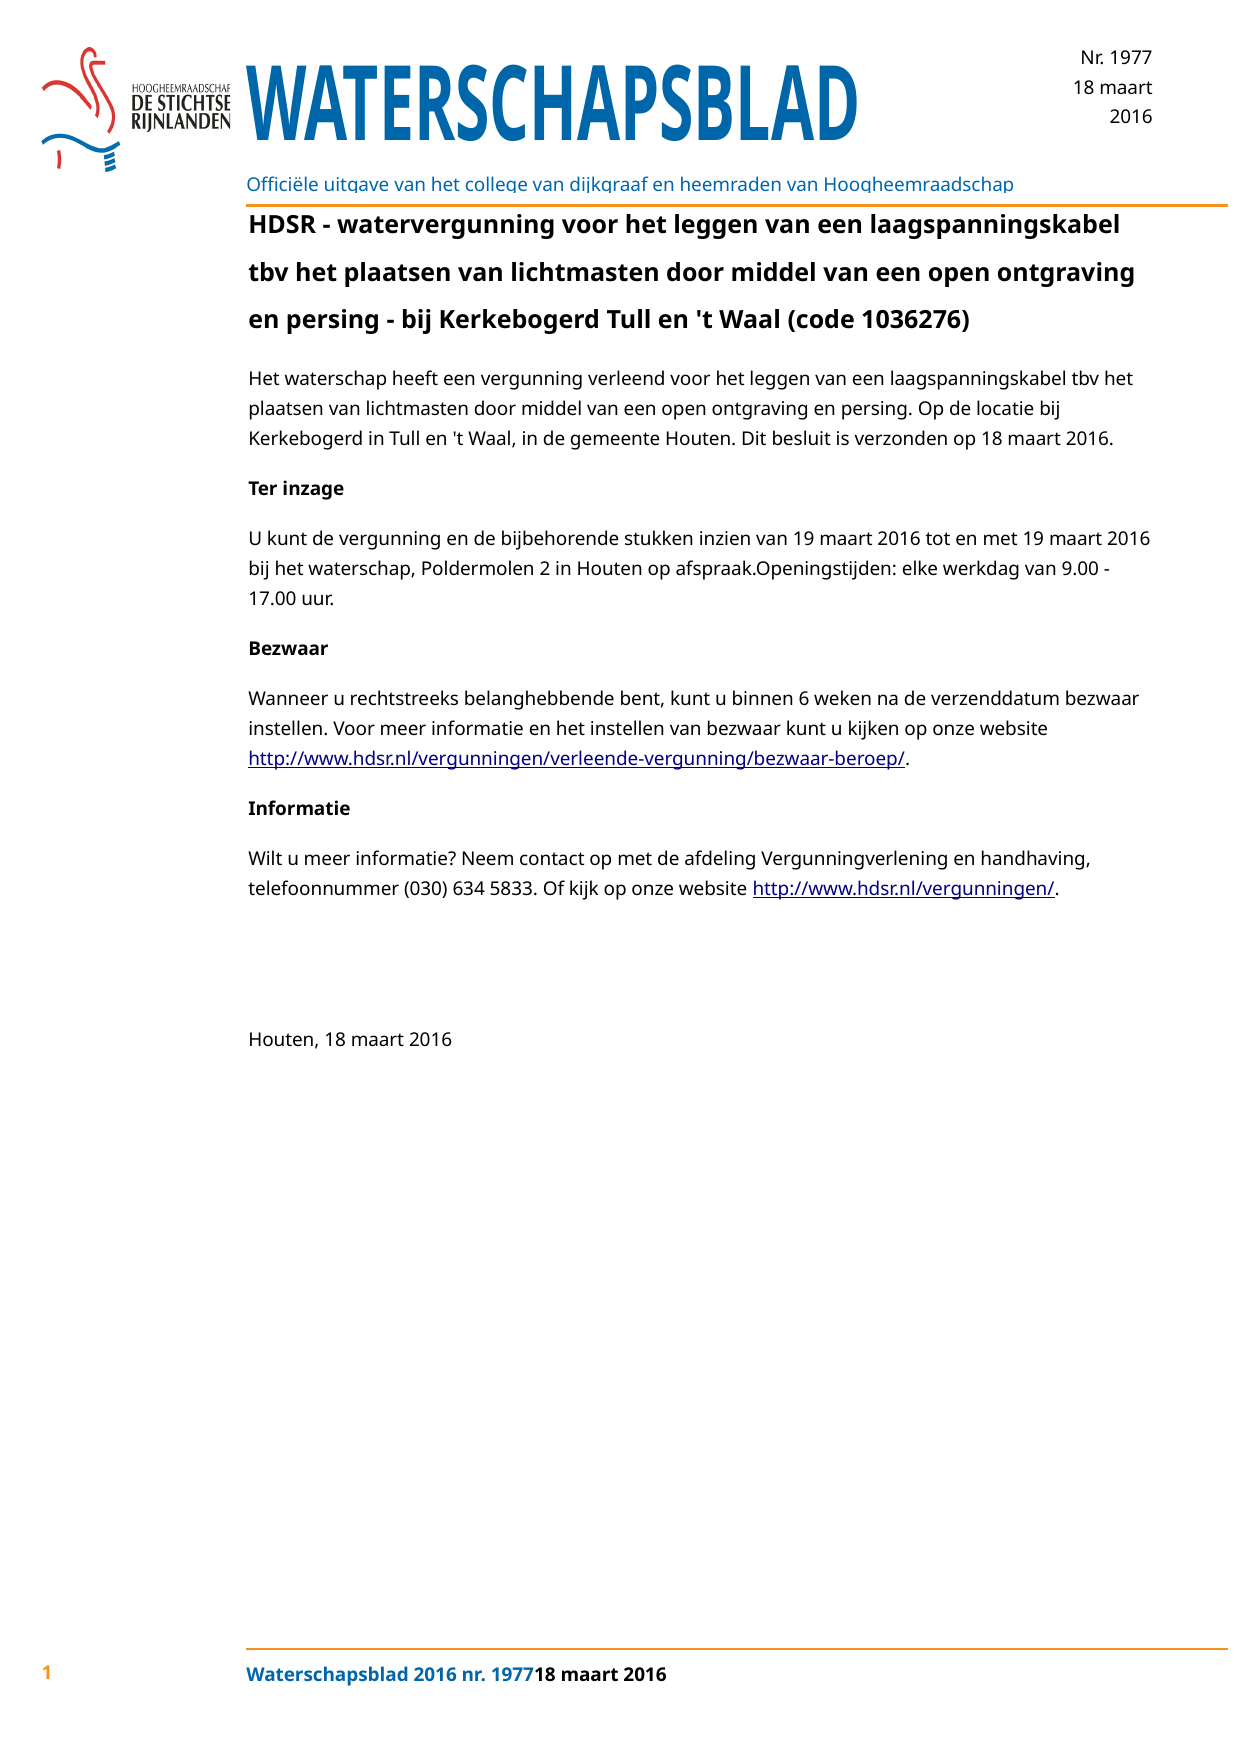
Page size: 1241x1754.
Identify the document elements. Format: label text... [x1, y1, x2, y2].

text Wanneer u rechtstreeks belanghebbende bent, kunt u binnen 6 weken na de verzenddatum bezwaar instellen. Voor meer informatie en het instellen van bezwaar kunt u kijken op onze website http://www.hdsr.nl/vergunningen/verleende-vergunning/bezwaar-beroep/. [248, 686, 1152, 770]
text U kunt de vergunning en de bijbehorende stukken inzien van 19 maart 2016 tot en met 19 maart 2016 bij het waterschap, Poldermolen 2 in Houten op afspraak.Openingstijden: elke werkdag van 9.00 - 17.00 uur. [248, 526, 1152, 610]
text Informatie [248, 795, 1152, 821]
text Het waterschap heeft een vergunning verleend voor het leggen van een laagspanningskabel tbv het plaatsen van lichtmasten door middel van een open ontgraving en persing. Op de locatie bij Kerkebogerd in Tull en 't Waal, in de gemeente Houten. Dit besluit is verzonden op 18 maart 2016. [248, 366, 1152, 450]
text Wilt u meer informatie? Neem contact op met de afdeling Vergunningverlening en handhaving, telefoonnummer (030) 634 5833. Of kijk op onze website http://www.hdsr.nl/vergunningen/. [248, 846, 1152, 901]
text Houten, 18 maart 2016 [248, 1026, 1152, 1052]
picture [41, 47, 231, 172]
text Ter inzage [248, 475, 1152, 501]
text HDSR - watervergunning voor het leggen van een laagspanningskabel tbv het plaatsen van lichtmasten door middel van een open ontgraving en persing - bij Kerkebogerd Tull en 't Waal (code 1036276) [248, 207, 1152, 336]
text Bezwaar [248, 635, 1152, 661]
